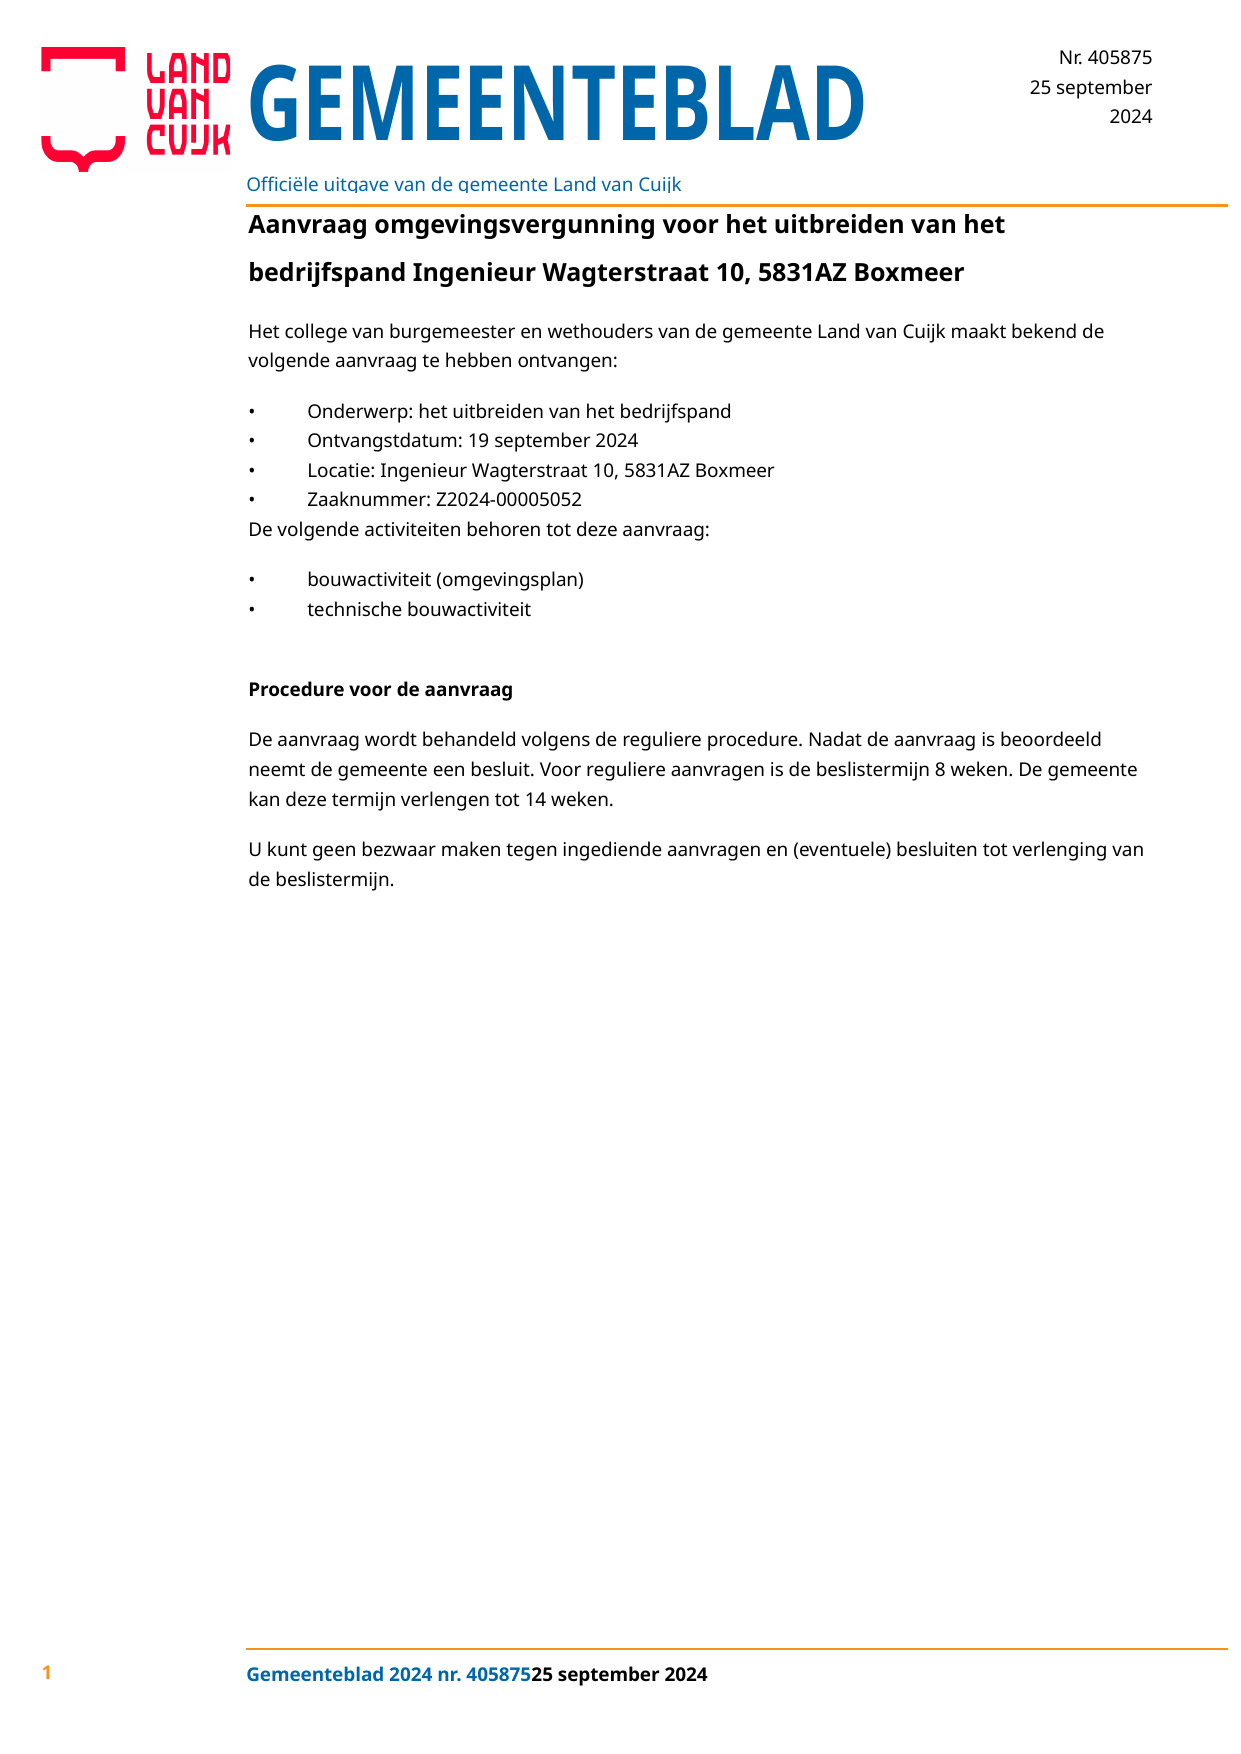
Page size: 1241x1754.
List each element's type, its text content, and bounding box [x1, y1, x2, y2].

text Procedure voor de aanvraag [248, 676, 1152, 702]
text Het college van burgemeester en wethouders van de gemeente Land van Cuijk maakt bekend de volgende aanvraag te hebben ontvangen: [248, 318, 1152, 373]
list Ontvangstdatum: 19 september 2024 [248, 427, 1152, 453]
text De aanvraag wordt behandeld volgens de reguliere procedure. Nadat de aanvraag is beoordeeld neemt de gemeente een besluit. Voor reguliere aanvragen is de beslistermijn 8 weken. De gemeente kan deze termijn verlengen tot 14 weken. [248, 727, 1152, 812]
list technische bouwactiviteit [248, 596, 1152, 622]
list Locatie: Ingenieur Wagterstraat 10, 5831AZ Boxmeer [248, 457, 1152, 483]
text Aanvraag omgevingsvergunning voor het uitbreiden van het bedrijfspand Ingenieur Wagterstraat 10, 5831AZ Boxmeer [248, 207, 1152, 288]
list Onderwerp: het uitbreiden van het bedrijfspand [248, 398, 1152, 424]
list bouwactiviteit (omgevingsplan) [248, 567, 1152, 592]
picture [41, 47, 231, 172]
text De volgende activiteiten behoren tot deze aanvraag: [248, 516, 1152, 542]
text U kunt geen bezwaar maken tegen ingediende aanvragen en (eventuele) besluiten tot verlenging van de beslistermijn. [248, 836, 1152, 892]
list Zaaknummer: Z2024-00005052 [248, 487, 1152, 512]
